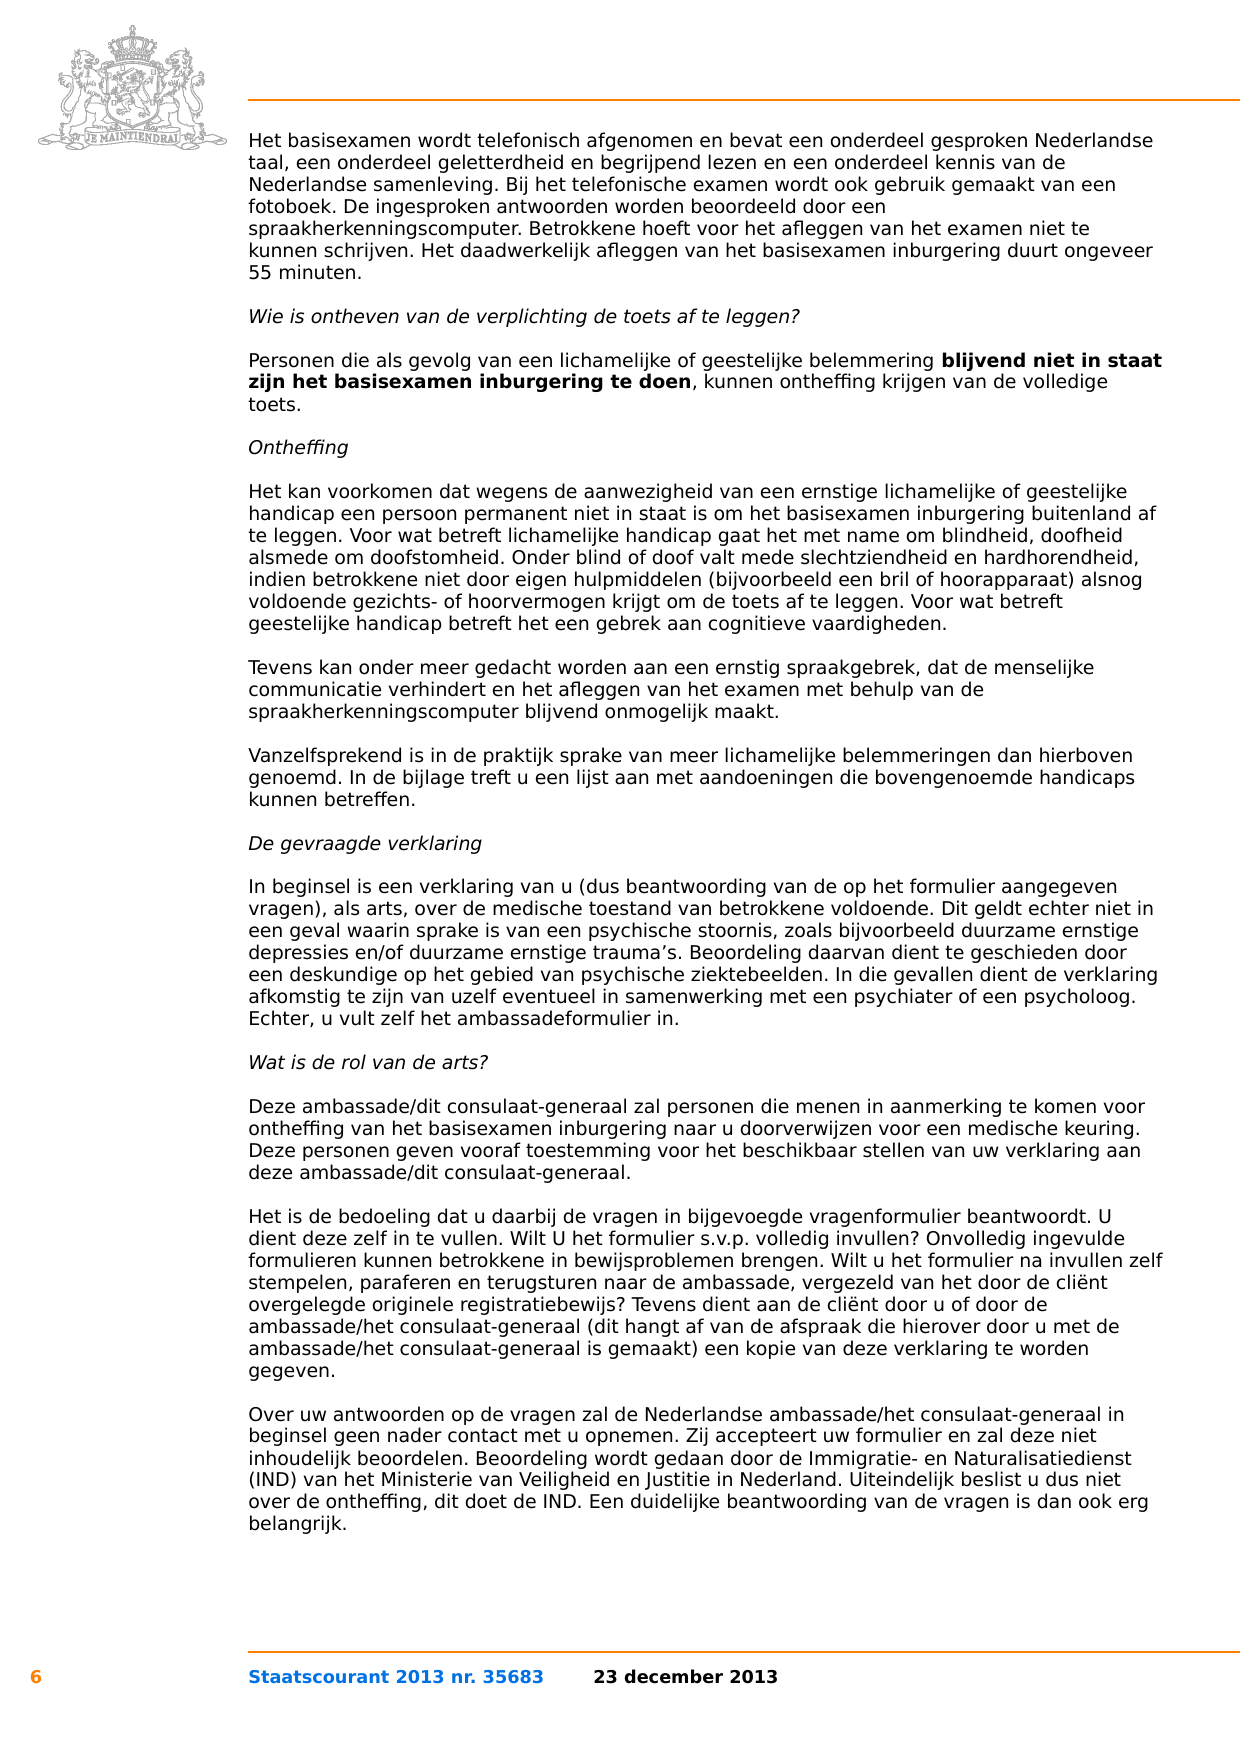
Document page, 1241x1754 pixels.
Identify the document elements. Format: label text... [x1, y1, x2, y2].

subtitle De gevraagde verklaring [248, 832, 1163, 854]
subtitle Wie is ontheven van de verplichting de toets af te leggen? [248, 306, 1163, 328]
text Het basisexamen wordt telefonisch afgenomen en bevat een onderdeel gesproken Nederlandse taal, een onderdeel geletterdheid en begrijpend lezen en een onderdeel kennis van de Nederlandse samenleving. Bij het telefonische examen wordt ook gebruik gemaakt van een fotoboek. De ingesproken antwoorden worden beoordeeld door een spraakherkenningscomputer. Betrokkene hoeft voor het afleggen van het examen niet te kunnen schrijven. Het daadwerkelijk afleggen van het basisexamen inburgering duurt ongeveer 55 minuten. [248, 130, 1163, 284]
subtitle Wat is de rol van de arts? [248, 1052, 1163, 1074]
text Tevens kan onder meer gedacht worden aan een ernstig spraakgebrek, dat de menselijke communicatie verhindert en het afleggen van het examen met behulp van de spraakherkenningscomputer blijvend onmogelijk maakt. [248, 657, 1163, 723]
text Het is de bedoeling dat u daarbij de vragen in bijgevoegde vragenformulier beantwoordt. U dient deze zelf in te vullen. Wilt U het formulier s.v.p. volledig invullen? Onvolledig ingevulde formulieren kunnen betrokkene in bewijsproblemen brengen. Wilt u het formulier na invullen zelf stempelen, paraferen en terugsturen naar de ambassade, vergezeld van het door de cliënt overgelegde originele registratiebewijs? Tevens dient aan de cliënt door u of door de ambassade/het consulaat-generaal (dit hangt af van de afspraak die hierover door u met de ambassade/het consulaat-generaal is gemaakt) een kopie van deze verklaring te worden gegeven. [248, 1206, 1163, 1382]
text Personen die als gevolg van een lichamelijke of geestelijke belemmering blijvend niet in staat zijn het basisexamen inburgering te doen, kunnen ontheffing krijgen van de volledige toets. [248, 349, 1163, 415]
subtitle Ontheffing [248, 437, 1163, 459]
text Vanzelfsprekend is in de praktijk sprake van meer lichamelijke belemmeringen dan hierboven genoemd. In de bijlage treft u een lijst aan met aandoeningen die bovengenoemde handicaps kunnen betreffen. [248, 745, 1163, 811]
text In beginsel is een verklaring van u (dus beantwoording van de op het formulier aangegeven vragen), als arts, over de medische toestand van betrokkene voldoende. Dit geldt echter niet in een geval waarin sprake is van een psychische stoornis, zoals bijvoorbeeld duurzame ernstige depressies en/of duurzame ernstige trauma’s. Beoordeling daarvan dient te geschieden door een deskundige op het gebied van psychische ziektebeelden. In die gevallen dient de verklaring afkomstig te zijn van uzelf eventueel in samenwerking met een psychiater of een psycholoog. Echter, u vult zelf het ambassadeformulier in. [248, 876, 1163, 1030]
text Het kan voorkomen dat wegens de aanwezigheid van een ernstige lichamelijke of geestelijke handicap een persoon permanent niet in staat is om het basisexamen inburgering buitenland af te leggen. Voor wat betreft lichamelijke handicap gaat het met name om blindheid, doofheid alsmede om doofstomheid. Onder blind of doof valt mede slechtziendheid en hardhorendheid, indien betrokkene niet door eigen hulpmiddelen (bijvoorbeeld een bril of hoorapparaat) alsnog voldoende gezichts- of hoorvermogen krijgt om de toets af te leggen. Voor wat betreft geestelijke handicap betreft het een gebrek aan cognitieve vaardigheden. [248, 481, 1163, 635]
text Over uw antwoorden op de vragen zal de Nederlandse ambassade/het consulaat-generaal in beginsel geen nader contact met u opnemen. Zij accepteert uw formulier en zal deze niet inhoudelijk beoordelen. Beoordeling wordt gedaan door de Immigratie- en Naturalisatiedienst (IND) van het Ministerie van Veiligheid en Justitie in Nederland. Uiteindelijk beslist u dus niet over de ontheffing, dit doet de IND. Een duidelijke beantwoording van de vragen is dan ook erg belangrijk. [248, 1403, 1163, 1535]
text Deze ambassade/dit consulaat-generaal zal personen die menen in aanmerking te komen voor ontheffing van het basisexamen inburgering naar u doorverwijzen voor een medische keuring. Deze personen geven vooraf toestemming voor het beschikbaar stellen van uw verklaring aan deze ambassade/dit consulaat-generaal. [248, 1096, 1163, 1184]
picture [38, 25, 227, 150]
